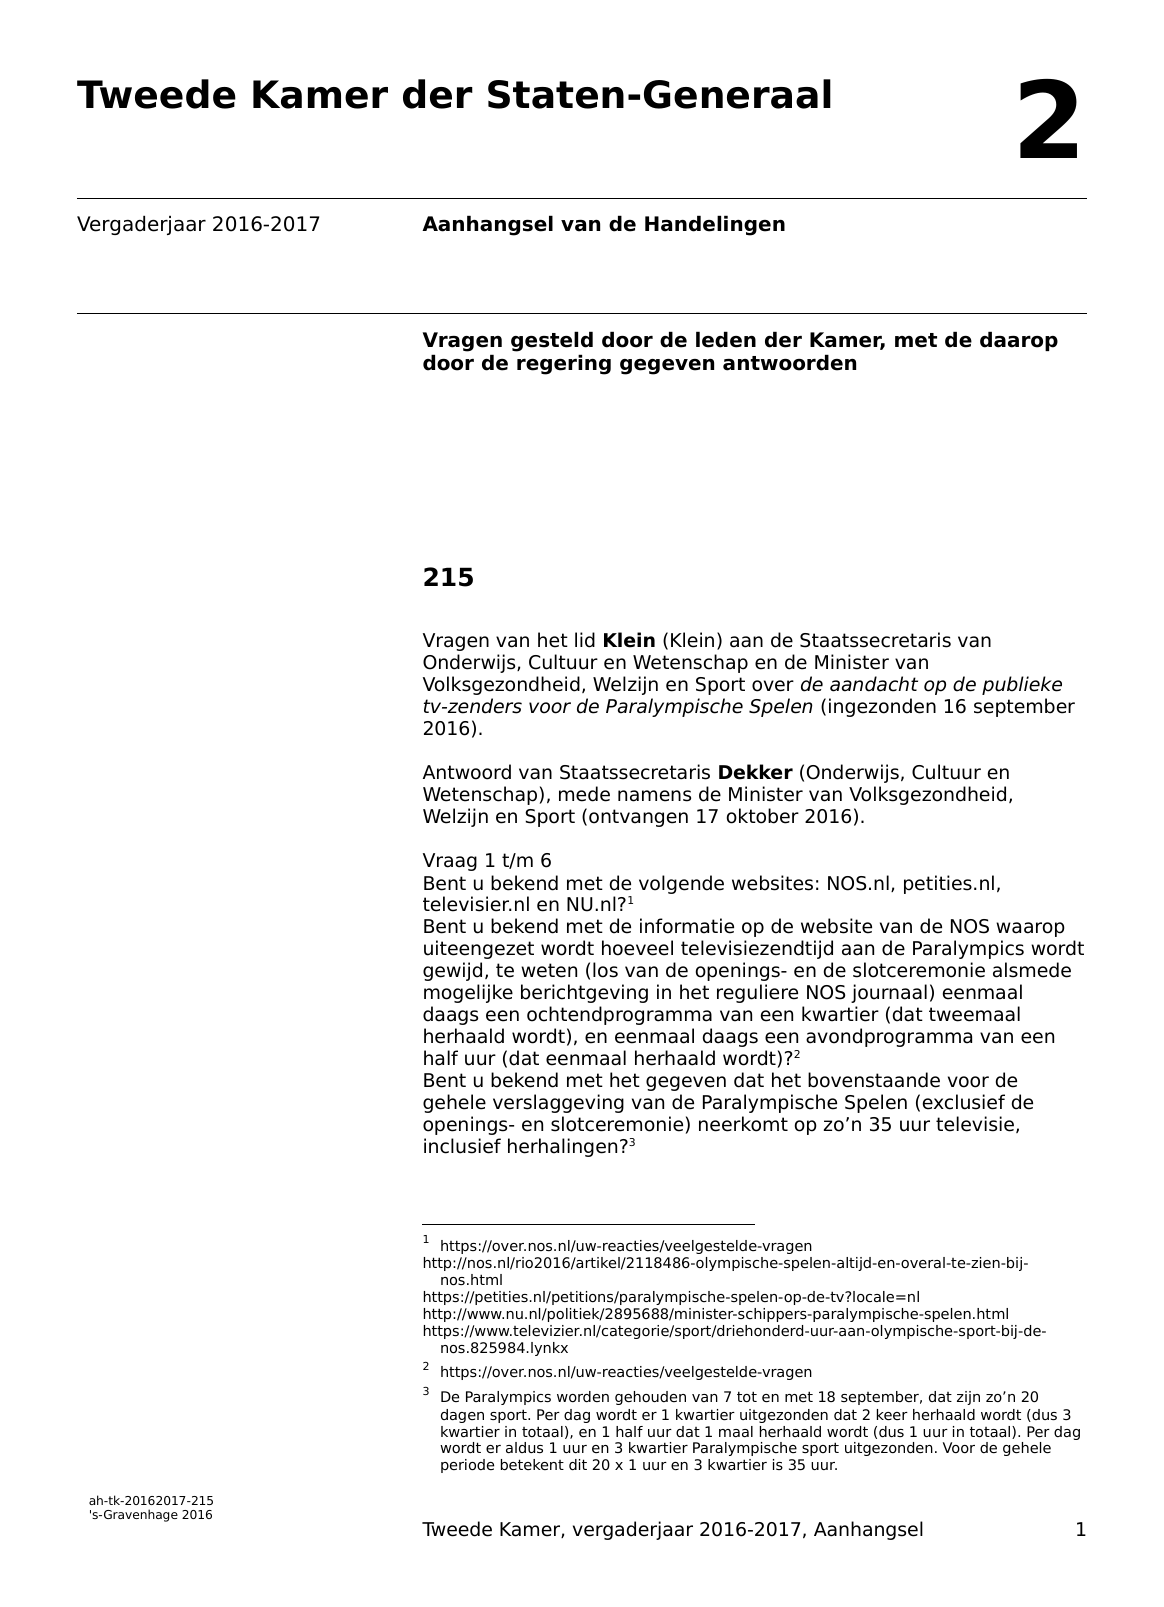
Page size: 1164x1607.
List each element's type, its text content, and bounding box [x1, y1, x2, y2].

table_cell Vragen gesteld door de leden der Kamer, met de daarop door de regering gegeven antwoorden [422, 314, 1087, 375]
table_cell [77, 314, 422, 375]
text Bent u bekend met de informatie op de website van de NOS waarop uiteengezet wordt hoeveel televisiezendtijd aan de Paralympics wordt gewijd, te weten (los van de openings- en de slotceremonie alsmede mogelijke berichtgeving in het reguliere NOS journaal) eenmaal daags een ochtendprogramma van een kwartier (dat tweemaal herhaald wordt), en eenmaal daags een avondprogramma van een half uur (dat eenmaal herhaald wordt)? [422, 916, 1087, 1070]
text http://www.nu.nl/politiek/2895688/minister-schippers-paralympische-spelen.html [422, 1306, 1087, 1323]
text ah-tk-20162017-215 [88, 1494, 323, 1508]
text De Paralympics worden gehouden van 7 tot en met 18 september, dat zijn zo’n 20 dagen sport. Per dag wordt er 1 kwartier uitgezonden dat 2 keer herhaald wordt (dus 3 kwartier in totaal), en 1 half uur dat 1 maal herhaald wordt (dus 1 uur in totaal). Per dag wordt er aldus 1 uur en 3 kwartier Paralympische sport uitgezonden. Voor de gehele periode betekent dit 20 x 1 uur en 3 kwartier is 35 uur. [422, 1385, 1087, 1474]
text https://petities.nl/petitions/paralympische-spelen-op-de-tv?locale=nl [422, 1289, 1087, 1306]
text https://over.nos.nl/uw-reacties/veelgestelde-vragen [422, 1233, 1087, 1256]
table_header 2 [886, 59, 1087, 198]
table_cell Vergaderjaar 2016-2017 [77, 199, 422, 313]
text https://over.nos.nl/uw-reacties/veelgestelde-vragen [422, 1360, 1087, 1382]
text Bent u bekend met het gegeven dat het bovenstaande voor de gehele verslaggeving van de Paralympische Spelen (exclusief de openings- en slotceremonie) neerkomt op zo’n 35 uur televisie, inclusief herhalingen? [422, 1070, 1087, 1158]
table_header Tweede Kamer der Staten-Generaal [77, 59, 886, 198]
text 's-Gravenhage 2016 [88, 1508, 323, 1522]
text 215 [422, 563, 1087, 592]
text Bent u bekend met de volgende websites: NOS.nl, petities.nl, televisier.nl en NU.nl? [422, 872, 1087, 916]
text Vraag 1 t/m 6 [422, 850, 1087, 872]
text http://nos.nl/rio2016/artikel/2118486-olympische-spelen-altijd-en-overal-te-zien-bij-nos.html [422, 1256, 1087, 1289]
text https://www.televizier.nl/categorie/sport/driehonderd-uur-aan-olympische-sport-bij-de-nos.825984.lynkx [422, 1323, 1087, 1357]
text Antwoord van Staatssecretaris Dekker (Onderwijs, Cultuur en Wetenschap), mede namens de Minister van Volksgezondheid, Welzijn en Sport (ontvangen 17 oktober 2016). [422, 762, 1087, 828]
text Vragen van het lid Klein (Klein) aan de Staatssecretaris van Onderwijs, Cultuur en Wetenschap en de Minister van Volksgezondheid, Welzijn en Sport over de aandacht op de publieke tv-zenders voor de Paralympische Spelen (ingezonden 16 september 2016). [422, 630, 1087, 740]
table_cell Aanhangsel van de Handelingen [422, 199, 1087, 313]
